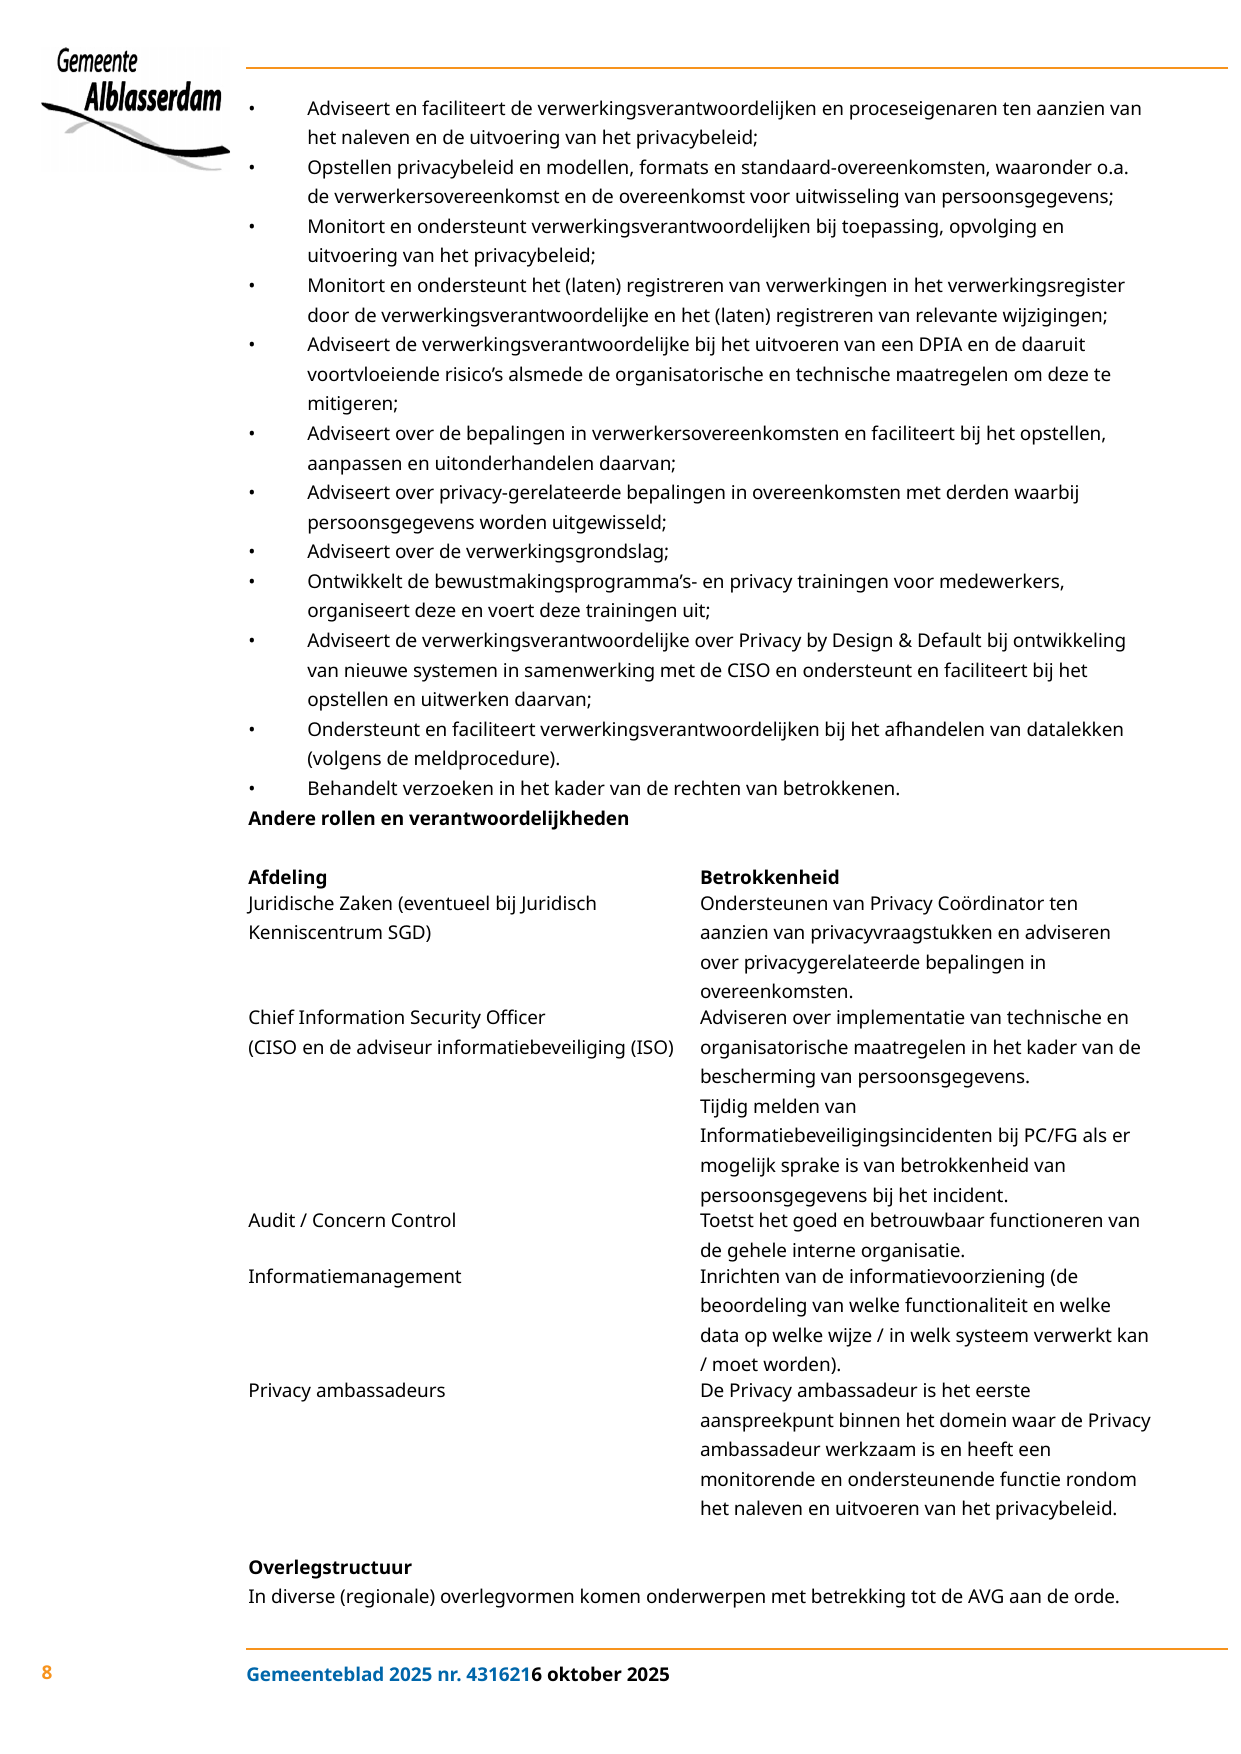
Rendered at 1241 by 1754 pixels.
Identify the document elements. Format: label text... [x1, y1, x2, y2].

list Monitort en ondersteunt verwerkingsverantwoordelijken bij toepassing, opvolging en uitvoering van het privacybeleid; [248, 213, 1152, 268]
list Adviseert de verwerkingsverantwoordelijke bij het uitvoeren van een DPIA en de daaruit voortvloeiende risico’s alsmede de organisatorische en technische maatregelen om deze te mitigeren; [248, 331, 1152, 416]
table_cell Juridische Zaken (eventueel bij Juridisch Kenniscentrum SGD) [248, 890, 700, 1004]
list Adviseert en faciliteert de verwerkingsverantwoordelijken en proceseigenaren ten aanzien van het naleven en de uitvoering van het privacybeleid; [248, 95, 1152, 150]
table_cell Audit / Concern Control [248, 1208, 700, 1263]
list Ondersteunt en faciliteert verwerkingsverantwoordelijken bij het afhandelen van datalekken (volgens de meldprocedure). [248, 716, 1152, 771]
table_cell Privacy ambassadeurs [248, 1377, 700, 1521]
text Andere rollen en verantwoordelijkheden [248, 805, 1152, 831]
table_cell Informatiemanagement [248, 1263, 700, 1377]
list Adviseert over de verwerkingsgrondslag; [248, 538, 1152, 564]
table_cell Chief Information Security Officer (CISO en de adviseur informatiebeveiliging (ISO) [248, 1004, 700, 1207]
text Overlegstructuur [248, 1554, 1152, 1580]
picture [41, 47, 231, 172]
table_cell Inrichten van de informatievoorziening (de beoordeling van welke functionaliteit en welke data op welke wijze / in welk systeem verwerkt kan / moet worden). [700, 1263, 1152, 1377]
list Adviseert de verwerkingsverantwoordelijke over Privacy by Design & Default bij ontwikkeling van nieuwe systemen in samenwerking met de CISO en ondersteunt en faciliteert bij het opstellen en uitwerken daarvan; [248, 627, 1152, 712]
table_header Betrokkenheid [700, 864, 1152, 890]
table_cell Toetst het goed en betrouwbaar functioneren van de gehele interne organisatie. [700, 1208, 1152, 1263]
table_cell Ondersteunen van Privacy Coördinator ten aanzien van privacyvraagstukken en adviseren over privacygerelateerde bepalingen in overeenkomsten. [700, 890, 1152, 1004]
list Ontwikkelt de bewustmakingsprogramma’s- en privacy trainingen voor medewerkers, organiseert deze en voert deze trainingen uit; [248, 568, 1152, 623]
list Opstellen privacybeleid en modellen, formats en standaard-overeenkomsten, waaronder o.a. de verwerkersovereenkomst en de overeenkomst voor uitwisseling van persoonsgegevens; [248, 154, 1152, 209]
table_header Afdeling [248, 864, 700, 890]
list Monitort en ondersteunt het (laten) registreren van verwerkingen in het verwerkingsregister door de verwerkingsverantwoordelijke en het (laten) registreren van relevante wijzigingen; [248, 272, 1152, 328]
table_cell Adviseren over implementatie van technische en organisatorische maatregelen in het kader van de bescherming van persoonsgegevens. Tijdig melden van Informatiebeveiligingsincidenten bij PC/FG als er mogelijk sprake is van betrokkenheid van persoonsgegevens bij het incident. [700, 1004, 1152, 1207]
text In diverse (regionale) overlegvormen komen onderwerpen met betrekking tot de AVG aan de orde. [248, 1584, 1152, 1609]
list Adviseert over privacy-gerelateerde bepalingen in overeenkomsten met derden waarbij persoonsgegevens worden uitgewisseld; [248, 479, 1152, 535]
table_cell De Privacy ambassadeur is het eerste aanspreekpunt binnen het domein waar de Privacy ambassadeur werkzaam is en heeft een monitorende en ondersteunende functie rondom het naleven en uitvoeren van het privacybeleid. [700, 1377, 1152, 1521]
list Adviseert over de bepalingen in verwerkersovereenkomsten en faciliteert bij het opstellen, aanpassen en uitonderhandelen daarvan; [248, 420, 1152, 476]
list Behandelt verzoeken in het kader van de rechten van betrokkenen. [248, 775, 1152, 801]
